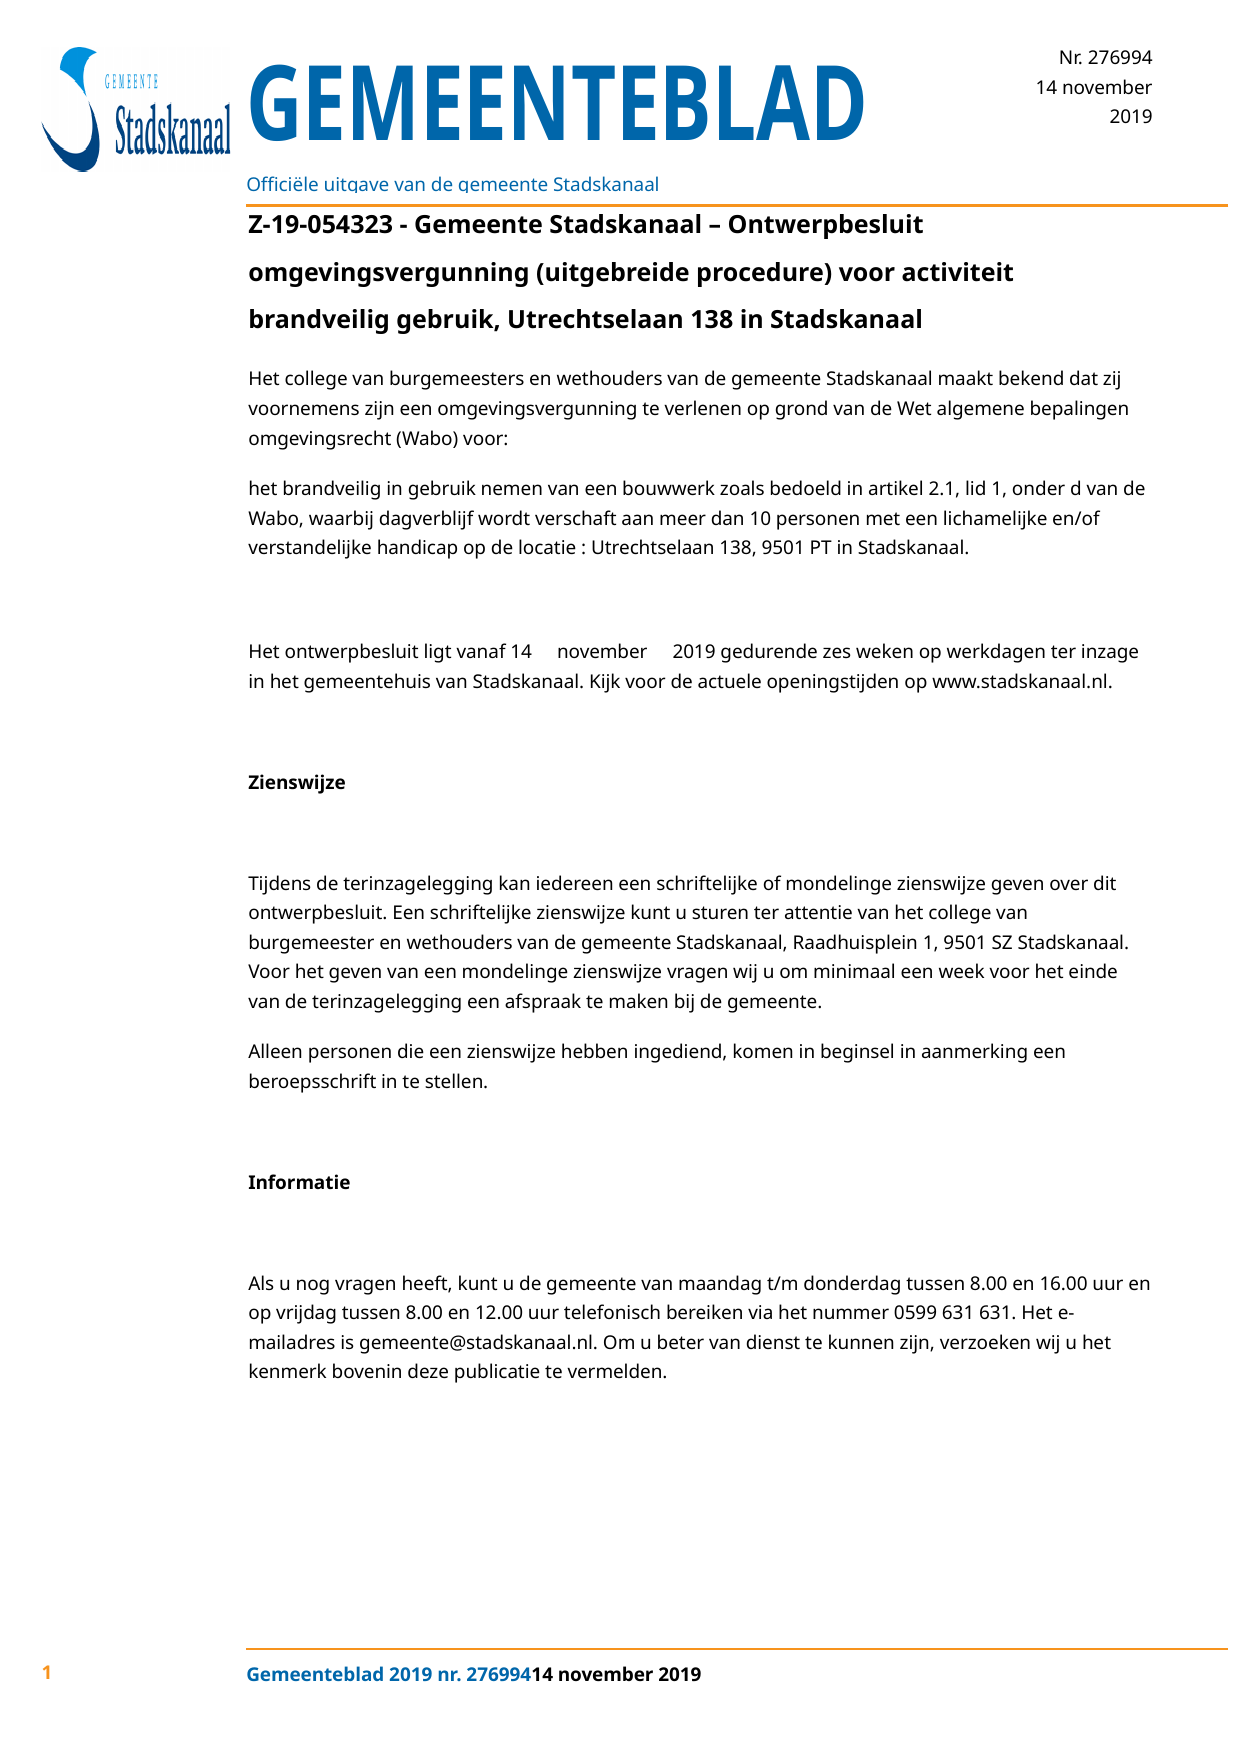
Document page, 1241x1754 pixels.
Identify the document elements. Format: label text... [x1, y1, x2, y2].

text Het ontwerpbesluit ligt vanaf 14 november 2019 gedurende zes weken op werkdagen ter inzage in het gemeentehuis van Stadskanaal. Kijk voor de actuele openingstijden op www.stadskanaal.nl. [248, 635, 1152, 694]
text Als u nog vragen heeft, kunt u de gemeente van maandag t/m donderdag tussen 8.00 en 16.00 uur en op vrijdag tussen 8.00 en 12.00 uur telefonisch bereiken via het nummer 0599 631 631. Het e-mailadres is gemeente@stadskanaal.nl. Om u beter van dienst te kunnen zijn, verzoeken wij u het kenmerk bovenin deze publicatie te vermelden. [248, 1270, 1152, 1384]
text Het college van burgemeesters en wethouders van de gemeente Stadskanaal maakt bekend dat zij voornemens zijn een omgevingsvergunning te verlenen op grond van de Wet algemene bepalingen omgevingsrecht (Wabo) voor: [248, 366, 1152, 450]
picture [41, 47, 231, 172]
text Informatie [248, 1169, 1152, 1195]
text Zienswijze [248, 769, 1152, 795]
text Alleen personen die een zienswijze hebben ingediend, komen in beginsel in aanmerking een beroepsschrift in te stellen. [248, 1038, 1152, 1094]
text Tijdens de terinzagelegging kan iedereen een schriftelijke of mondelinge zienswijze geven over dit ontwerpbesluit. Een schriftelijke zienswijze kunt u sturen ter attentie van het college van burgemeester en wethouders van de gemeente Stadskanaal, Raadhuisplein 1, 9501 SZ Stadskanaal. Voor het geven van een mondelinge zienswijze vragen wij u om minimaal een week voor het einde van de terinzagelegging een afspraak te maken bij de gemeente. [248, 870, 1152, 1014]
text het brandveilig in gebruik nemen van een bouwwerk zoals bedoeld in artikel 2.1, lid 1, onder d van de Wabo, waarbij dagverblijf wordt verschaft aan meer dan 10 personen met een lichamelijke en/of verstandelijke handicap op de locatie : Utrechtselaan 138, 9501 PT in Stadskanaal. [248, 475, 1152, 560]
text Z-19-054323 - Gemeente Stadskanaal – Ontwerpbesluit omgevingsvergunning (uitgebreide procedure) voor activiteit brandveilig gebruik, Utrechtselaan 138 in Stadskanaal [248, 207, 1152, 336]
